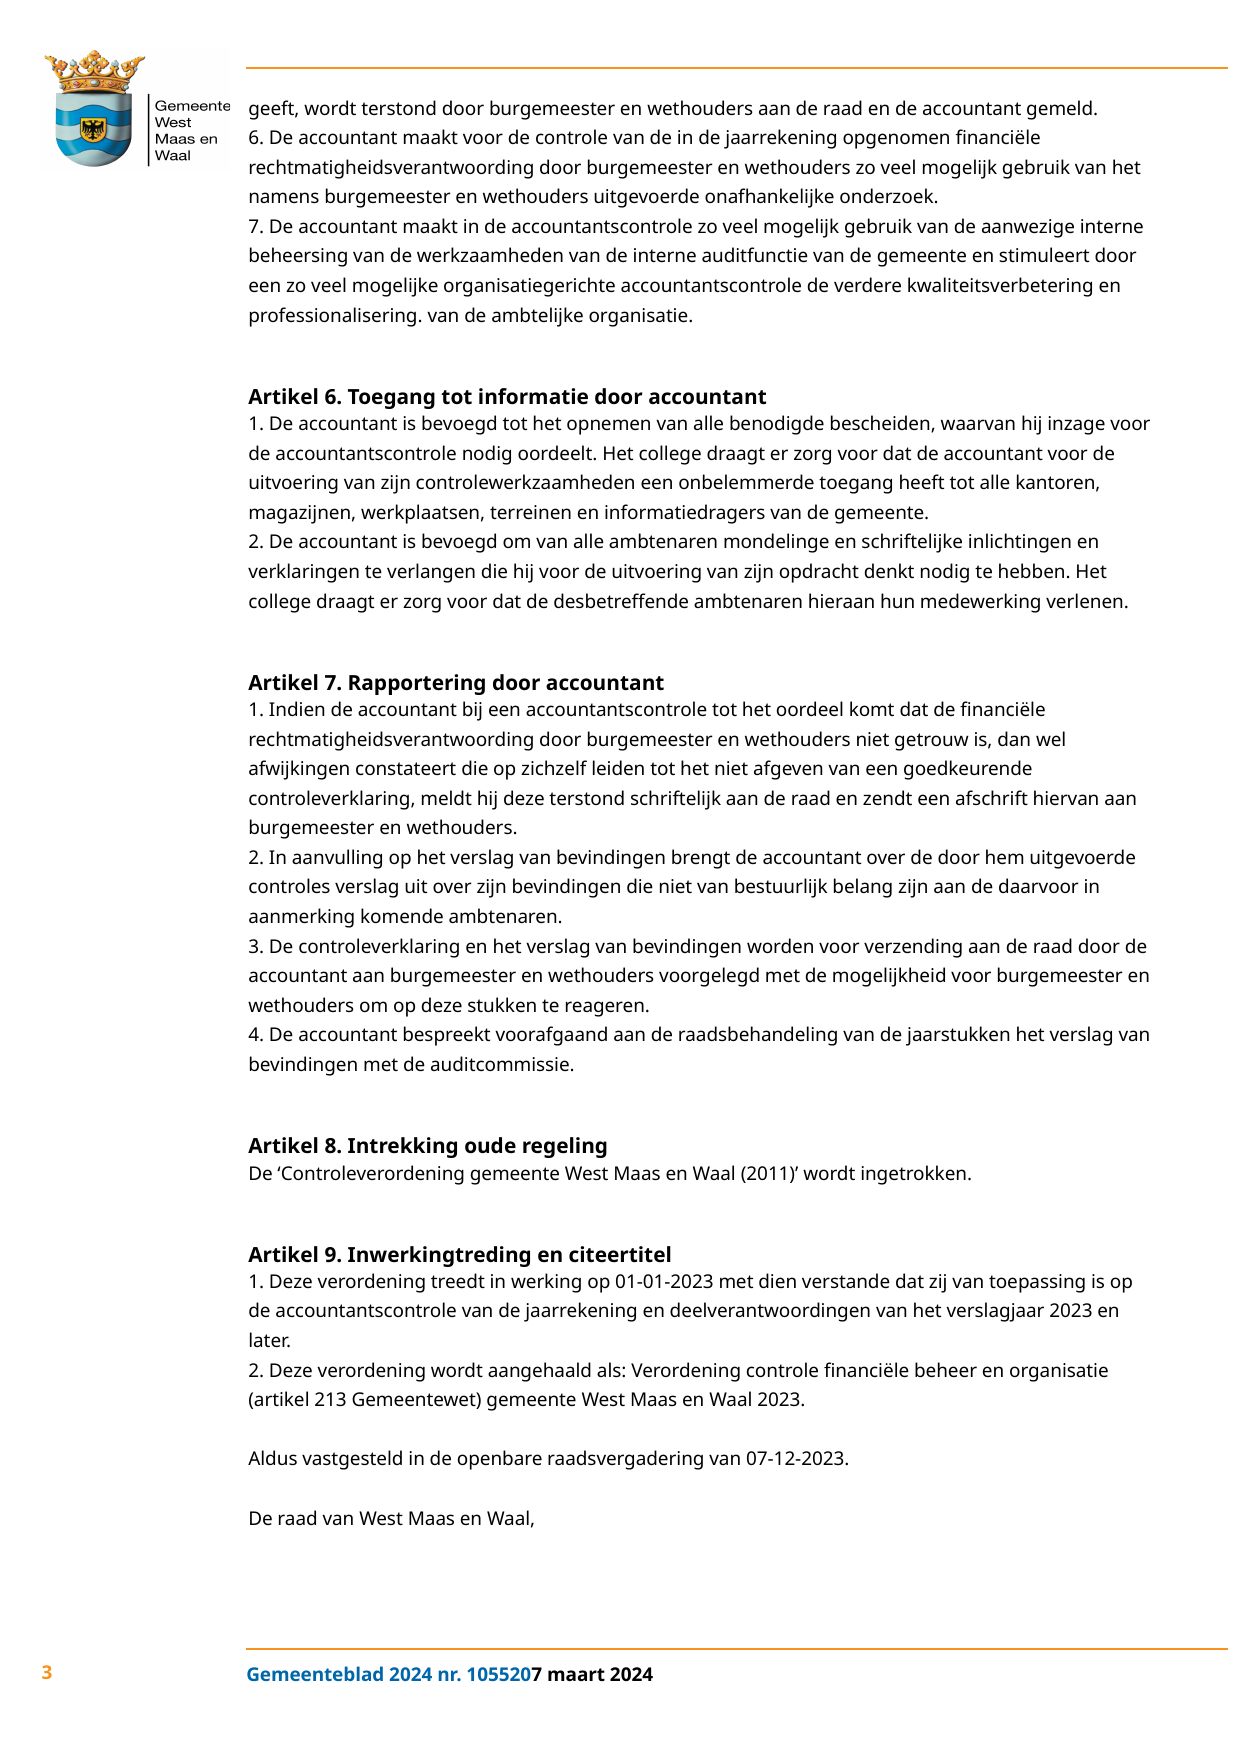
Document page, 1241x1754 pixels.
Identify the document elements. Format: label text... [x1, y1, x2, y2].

text geeft, wordt terstond door burgemeester en wethouders aan de raad en de accountant gemeld. [248, 95, 1152, 121]
text Aldus vastgesteld in de openbare raadsvergadering van 07-12-2023. [248, 1446, 1152, 1471]
text 7. De accountant maakt in de accountantscontrole zo veel mogelijk gebruik van de aanwezige interne beheersing van de werkzaamheden van de interne auditfunctie van de gemeente en stimuleert door een zo veel mogelijke organisatiegerichte accountantscontrole de verdere kwaliteitsverbetering en professionalisering. van de ambtelijke organisatie. [248, 213, 1152, 328]
text Artikel 7. Rapportering door accountant [248, 668, 1152, 696]
text 1. Deze verordening treedt in werking op 01-01-2023 met dien verstande dat zij van toepassing is op de accountantscontrole van de jaarrekening en deelverantwoordingen van het verslagjaar 2023 en later. [248, 1268, 1152, 1353]
text 1. De accountant is bevoegd tot het opnemen van alle benodigde bescheiden, waarvan hij inzage voor de accountantscontrole nodig oordeelt. Het college draagt er zorg voor dat de accountant voor de uitvoering van zijn controlewerkzaamheden een onbelemmerde toegang heeft tot alle kantoren, magazijnen, werkplaatsen, terreinen en informatiedragers van de gemeente. [248, 410, 1152, 525]
text Artikel 8. Intrekking oude regeling [248, 1131, 1152, 1160]
text 3. De controleverklaring en het verslag van bevindingen worden voor verzending aan de raad door de accountant aan burgemeester en wethouders voorgelegd met de mogelijkheid voor burgemeester en wethouders om op deze stukken te reageren. [248, 933, 1152, 1018]
text Artikel 6. Toegang tot informatie door accountant [248, 382, 1152, 410]
picture [41, 47, 231, 172]
text De raad van West Maas en Waal, [248, 1505, 1152, 1531]
text Artikel 9. Inwerkingtreding en citeertitel [248, 1240, 1152, 1268]
text De ‘Controleverordening gemeente West Maas en Waal (2011)’ wordt ingetrokken. [248, 1160, 1152, 1185]
text 2. De accountant is bevoegd om van alle ambtenaren mondelinge en schriftelijke inlichtingen en verklaringen te verlangen die hij voor de uitvoering van zijn opdracht denkt nodig te hebben. Het college draagt er zorg voor dat de desbetreffende ambtenaren hieraan hun medewerking verlenen. [248, 529, 1152, 613]
text 6. De accountant maakt voor de controle van de in de jaarrekening opgenomen financiële rechtmatigheidsverantwoording door burgemeester en wethouders zo veel mogelijk gebruik van het namens burgemeester en wethouders uitgevoerde onafhankelijke onderzoek. [248, 124, 1152, 209]
text 2. In aanvulling op het verslag van bevindingen brengt de accountant over de door hem uitgevoerde controles verslag uit over zijn bevindingen die niet van bestuurlijk belang zijn aan de daarvoor in aanmerking komende ambtenaren. [248, 844, 1152, 929]
text 1. Indien de accountant bij een accountantscontrole tot het oordeel komt dat de financiële rechtmatigheidsverantwoording door burgemeester en wethouders niet getrouw is, dan wel afwijkingen constateert die op zichzelf leiden tot het niet afgeven van een goedkeurende controleverklaring, meldt hij deze terstond schriftelijk aan de raad en zendt een afschrift hiervan aan burgemeester en wethouders. [248, 696, 1152, 840]
text 4. De accountant bespreekt voorafgaand aan de raadsbehandeling van de jaarstukken het verslag van bevindingen met de auditcommissie. [248, 1022, 1152, 1077]
text 2. Deze verordening wordt aangehaald als: Verordening controle financiële beheer en organisatie (artikel 213 Gemeentewet) gemeente West Maas en Waal 2023. [248, 1357, 1152, 1412]
